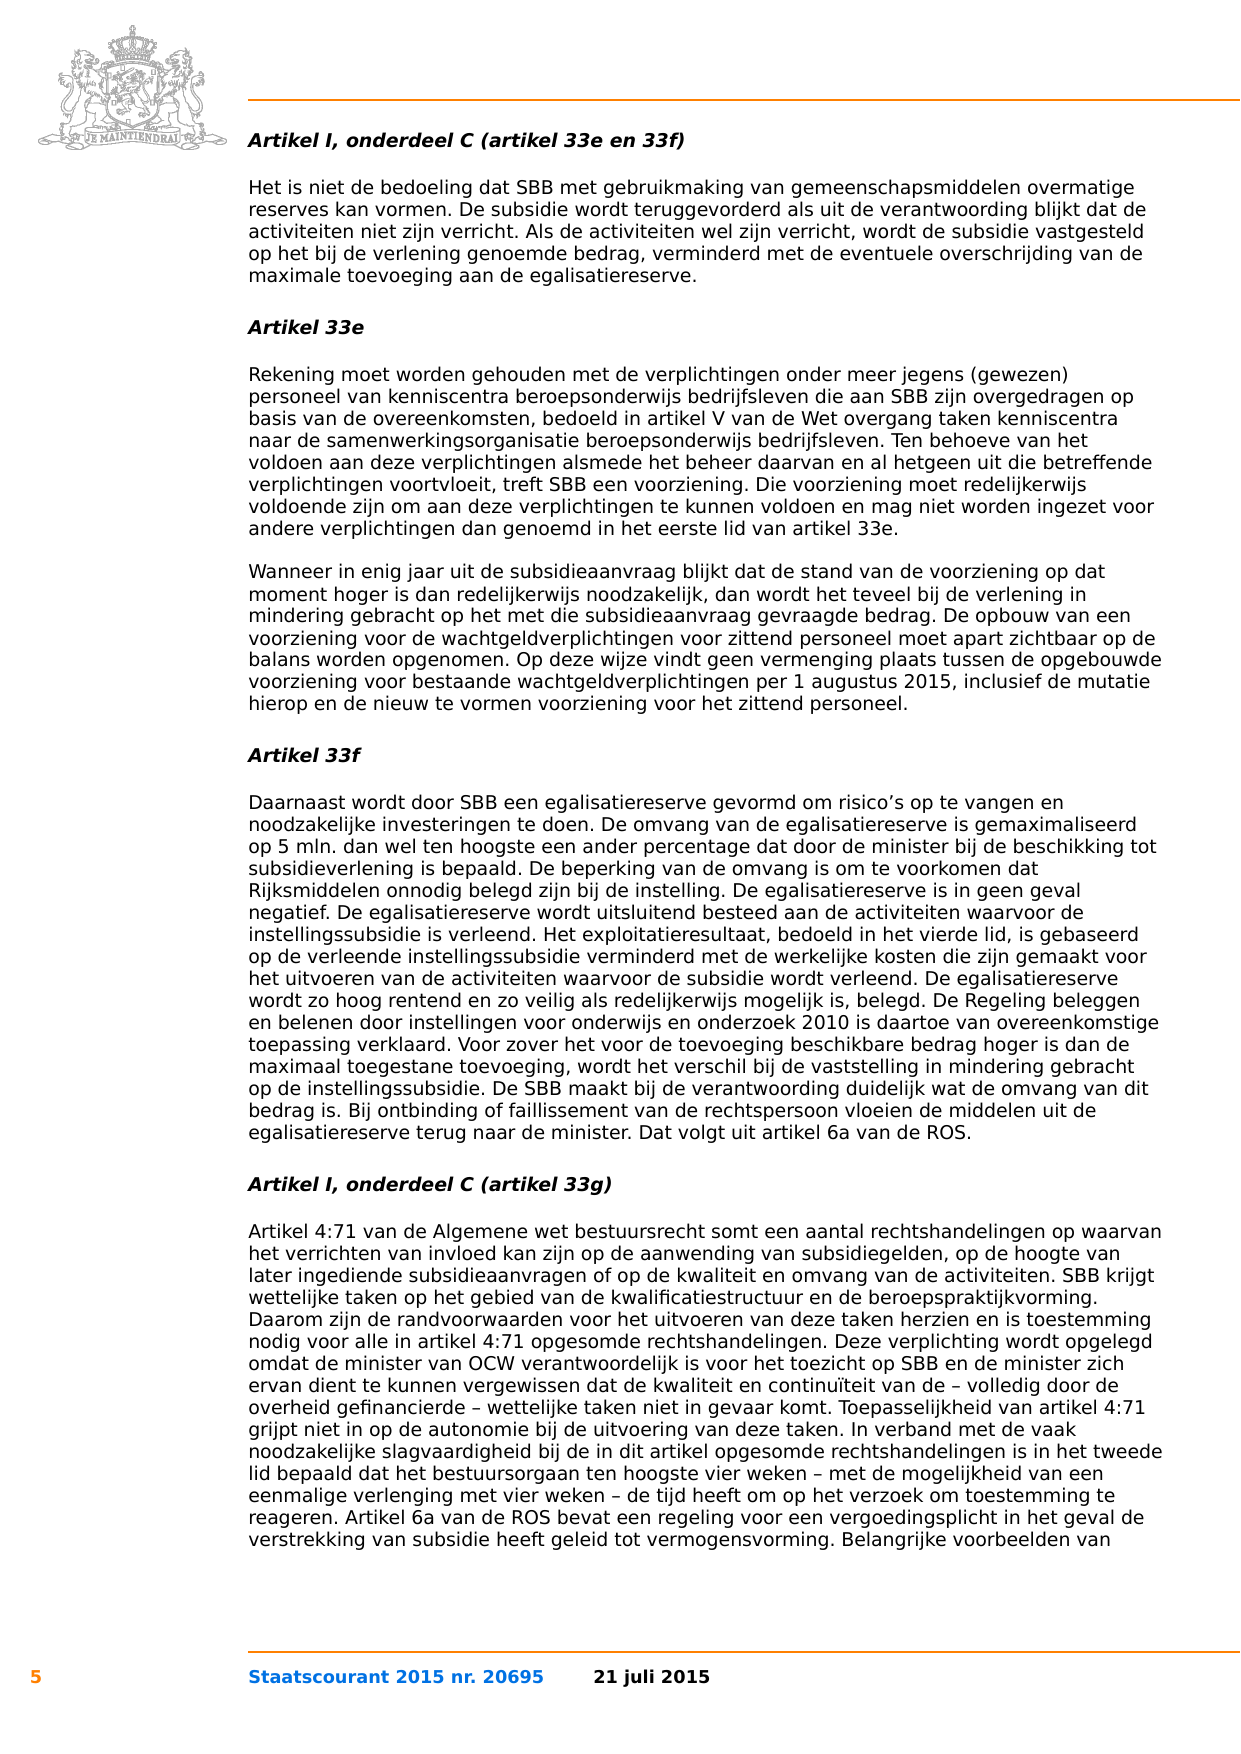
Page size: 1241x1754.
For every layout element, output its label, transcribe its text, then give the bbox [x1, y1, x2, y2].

picture [38, 25, 227, 150]
text Het is niet de bedoeling dat SBB met gebruikmaking van gemeenschapsmiddelen overmatige reserves kan vormen. De subsidie wordt teruggevorderd als uit de verantwoording blijkt dat de activiteiten niet zijn verricht. Als de activiteiten wel zijn verricht, wordt de subsidie vastgesteld op het bij de verlening genoemde bedrag, verminderd met de eventuele overschrijding van de maximale toevoeging aan de egalisatiereserve. [248, 177, 1163, 287]
subtitle Artikel I, onderdeel C (artikel 33g) [248, 1174, 1163, 1196]
text Daarnaast wordt door SBB een egalisatiereserve gevormd om risico’s op te vangen en noodzakelijke investeringen te doen. De omvang van de egalisatiereserve is gemaximaliseerd op 5 mln. dan wel ten hoogste een ander percentage dat door de minister bij de beschikking tot subsidieverlening is bepaald. De beperking van de omvang is om te voorkomen dat Rijksmiddelen onnodig belegd zijn bij de instelling. De egalisatiereserve is in geen geval negatief. De egalisatiereserve wordt uitsluitend besteed aan de activiteiten waarvoor de instellingssubsidie is verleend. Het exploitatieresultaat, bedoeld in het vierde lid, is gebaseerd op de verleende instellingssubsidie verminderd met de werkelijke kosten die zijn gemaakt voor het uitvoeren van de activiteiten waarvoor de subsidie wordt verleend. De egalisatiereserve wordt zo hoog rentend en zo veilig als redelijkerwijs mogelijk is, belegd. De Regeling beleggen en belenen door instellingen voor onderwijs en onderzoek 2010 is daartoe van overeenkomstige toepassing verklaard. Voor zover het voor de toevoeging beschikbare bedrag hoger is dan de maximaal toegestane toevoeging, wordt het verschil bij de vaststelling in mindering gebracht op de instellingssubsidie. De SBB maakt bij de verantwoording duidelijk wat de omvang van dit bedrag is. Bij ontbinding of faillissement van de rechtspersoon vloeien de middelen uit de egalisatiereserve terug naar de minister. Dat volgt uit artikel 6a van de ROS. [248, 792, 1163, 1144]
text Artikel 4:71 van de Algemene wet bestuursrecht somt een aantal rechtshandelingen op waarvan het verrichten van invloed kan zijn op de aanwending van subsidiegelden, op de hoogte van later ingediende subsidieaanvragen of op de kwaliteit en omvang van de activiteiten. SBB krijgt wettelijke taken op het gebied van de kwalificatiestructuur en de beroepspraktijkvorming. Daarom zijn de randvoorwaarden voor het uitvoeren van deze taken herzien en is toestemming nodig voor alle in artikel 4:71 opgesomde rechtshandelingen. Deze verplichting wordt opgelegd omdat de minister van OCW verantwoordelijk is voor het toezicht op SBB en de minister zich ervan dient te kunnen vergewissen dat de kwaliteit en continuïteit van de – volledig door de overheid gefinancierde – wettelijke taken niet in gevaar komt. Toepasselijkheid van artikel 4:71 grijpt niet in op de autonomie bij de uitvoering van deze taken. In verband met de vaak noodzakelijke slagvaardigheid bij de in dit artikel opgesomde rechtshandelingen is in het tweede lid bepaald dat het bestuursorgaan ten hoogste vier weken – met de mogelijkheid van een eenmalige verlenging met vier weken – de tijd heeft om op het verzoek om toestemming te reageren. Artikel 6a van de ROS bevat een regeling voor een vergoedingsplicht in het geval de verstrekking van subsidie heeft geleid tot vermogensvorming. Belangrijke voorbeelden van [248, 1221, 1163, 1551]
text Wanneer in enig jaar uit de subsidieaanvraag blijkt dat de stand van de voorziening op dat moment hoger is dan redelijkerwijs noodzakelijk, dan wordt het teveel bij de verlening in mindering gebracht op het met die subsidieaanvraag gevraagde bedrag. De opbouw van een voorziening voor de wachtgeldverplichtingen voor zittend personeel moet apart zichtbaar op de balans worden opgenomen. Op deze wijze vindt geen vermenging plaats tussen de opgebouwde voorziening voor bestaande wachtgeldverplichtingen per 1 augustus 2015, inclusief de mutatie hierop en de nieuw te vormen voorziening voor het zittend personeel. [248, 561, 1163, 715]
text Rekening moet worden gehouden met de verplichtingen onder meer jegens (gewezen) personeel van kenniscentra beroepsonderwijs bedrijfsleven die aan SBB zijn overgedragen op basis van de overeenkomsten, bedoeld in artikel V van de Wet overgang taken kenniscentra naar de samenwerkingsorganisatie beroepsonderwijs bedrijfsleven. Ten behoeve van het voldoen aan deze verplichtingen alsmede het beheer daarvan en al hetgeen uit die betreffende verplichtingen voortvloeit, treft SBB een voorziening. Die voorziening moet redelijkerwijs voldoende zijn om aan deze verplichtingen te kunnen voldoen en mag niet worden ingezet voor andere verplichtingen dan genoemd in het eerste lid van artikel 33e. [248, 364, 1163, 539]
subtitle Artikel 33e [248, 317, 1163, 339]
subtitle Artikel I, onderdeel C (artikel 33e en 33f) [248, 130, 1163, 152]
subtitle Artikel 33f [248, 745, 1163, 767]
